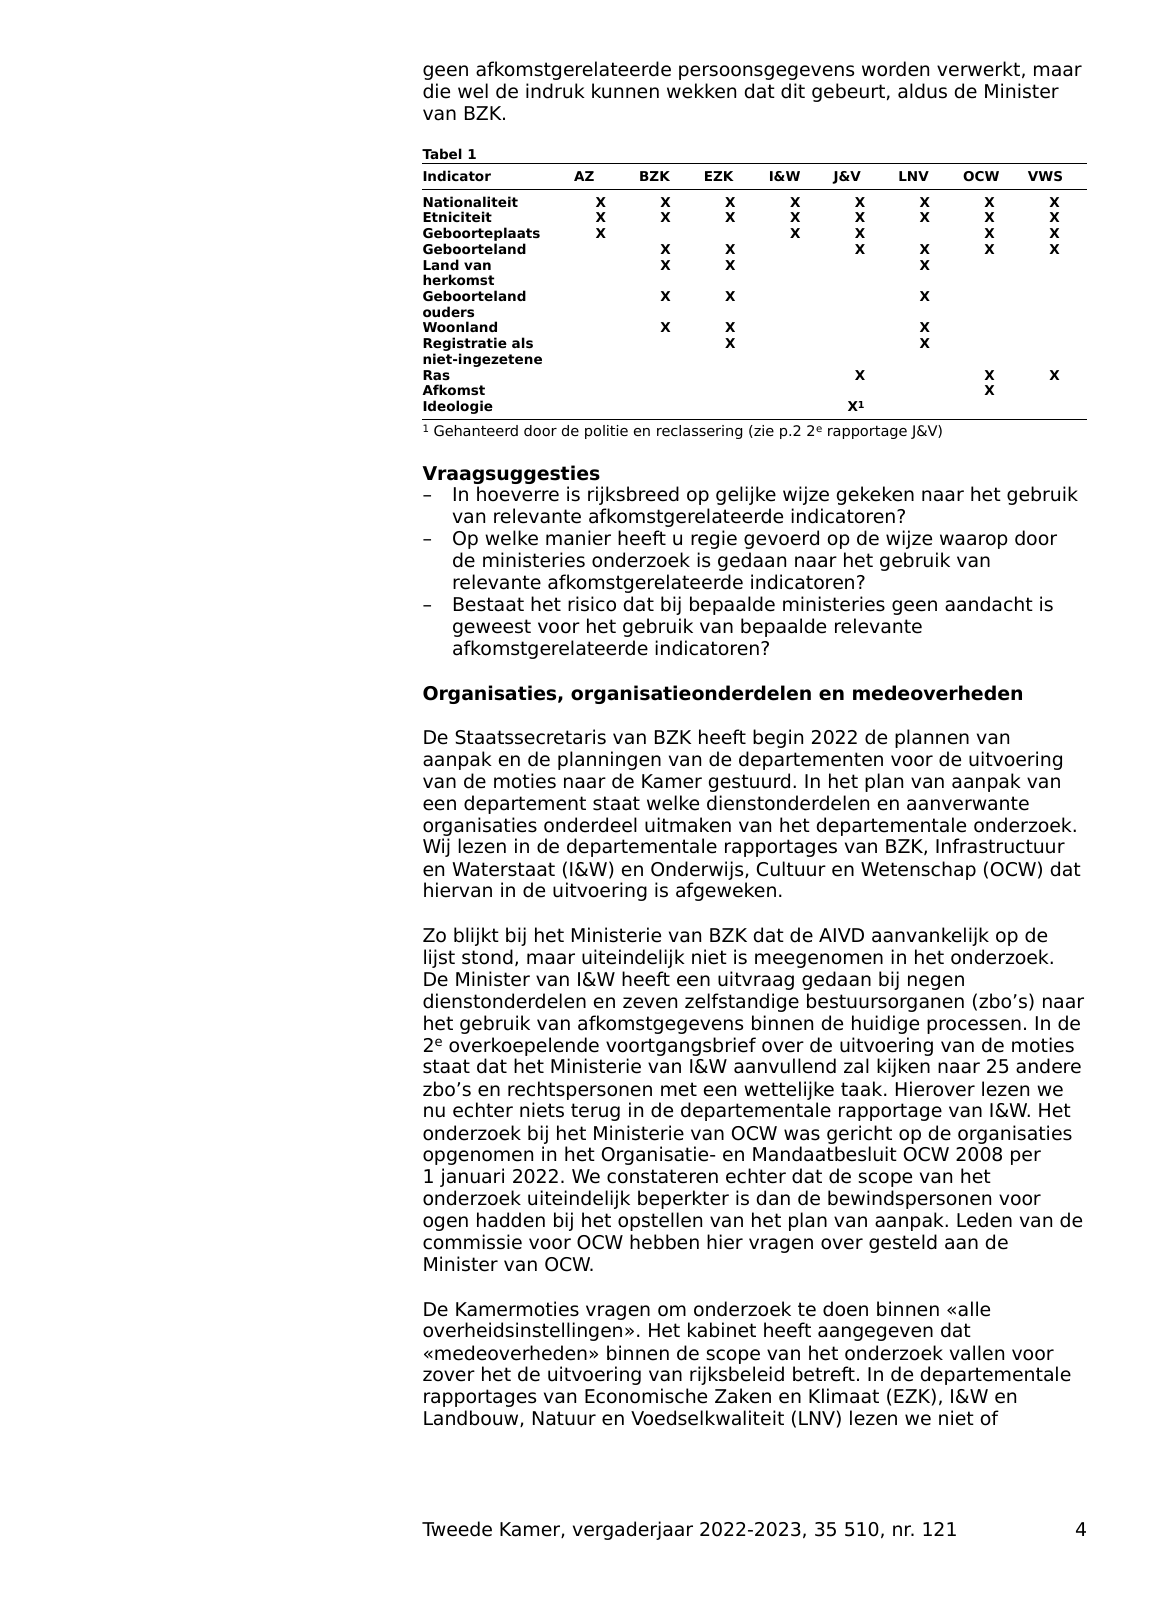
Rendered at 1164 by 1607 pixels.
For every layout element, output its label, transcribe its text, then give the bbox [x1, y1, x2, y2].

table_cell X [827, 210, 892, 226]
table_cell X [957, 190, 1022, 210]
table_cell [763, 399, 827, 419]
table_cell X [957, 210, 1022, 226]
text De Staatssecretaris van BZK heeft begin 2022 de plannen van aanpak en de planningen van de departementen voor de uitvoering van de moties naar de Kamer gestuurd. In het plan van aanpak van een departement staat welke dienstonderdelen en aanverwante organisaties onderdeel uitmaken van het departementale onderzoek. Wij lezen in de departementale rapportages van BZK, Infrastructuur en Waterstaat (I&W) en Onderwijs, Cultuur en Wetenschap (OCW) dat hiervan in de uitvoering is afgeweken. [422, 727, 1087, 902]
table_cell X [568, 210, 633, 226]
table_cell X [827, 368, 892, 383]
table_cell [763, 368, 827, 383]
table_cell Land van herkomst [422, 258, 568, 289]
table_cell [957, 399, 1022, 419]
text De Kamermoties vragen om onderzoek te doen binnen «alle overheidsinstellingen». Het kabinet heeft aangegeven dat «medeoverheden» binnen de scope van het onderzoek vallen voor zover het de uitvoering van rijksbeleid betreft. In de departementale rapportages van Economische Zaken en Klimaat (EZK), I&W en Landbouw, Natuur en Voedselkwaliteit (LNV) lezen we niet of [422, 1298, 1087, 1430]
table_cell [698, 383, 762, 399]
table_cell [763, 336, 827, 367]
table_cell X [633, 190, 698, 210]
text – In hoeverre is rijksbreed op gelijke wijze gekeken naar het gebruik van relevante afkomstgerelateerde indicatoren? [422, 484, 1087, 528]
table_cell AZ [568, 164, 633, 189]
table_cell BZK [633, 164, 698, 189]
table_cell X [763, 226, 827, 242]
table_cell X [892, 289, 957, 320]
table_cell Geboorteplaats [422, 226, 568, 242]
table_header Tabel 1 [422, 147, 1087, 163]
table_cell X [892, 242, 957, 257]
table_cell [827, 320, 892, 336]
table_cell Geboorteland [422, 242, 568, 257]
table_cell Etniciteit [422, 210, 568, 226]
table_cell VWS [1022, 164, 1087, 189]
table_cell X [957, 368, 1022, 383]
table_cell X [957, 226, 1022, 242]
table_cell [892, 399, 957, 419]
table_cell [633, 336, 698, 367]
table_cell J&V [827, 164, 892, 189]
table_cell [568, 368, 633, 383]
table_cell [827, 336, 892, 367]
table_cell [1022, 258, 1087, 289]
table_cell X [892, 320, 957, 336]
table_cell [568, 242, 633, 257]
table_cell [568, 258, 633, 289]
table_cell [1022, 399, 1087, 419]
table_cell [568, 336, 633, 367]
table_cell X [1022, 226, 1087, 242]
table_cell Indicator [422, 164, 568, 189]
table_cell X [633, 289, 698, 320]
table_cell X [892, 258, 957, 289]
table_cell [892, 368, 957, 383]
subtitle Organisaties, organisatieonderdelen en medeoverheden [422, 682, 1087, 704]
table_cell [633, 399, 698, 419]
table_cell [568, 289, 633, 320]
table_cell X [1022, 368, 1087, 383]
text – Op welke manier heeft u regie gevoerd op de wijze waarop door de ministeries onderzoek is gedaan naar het gebruik van relevante afkomstgerelateerde indicatoren? [422, 528, 1087, 594]
table_cell X [763, 190, 827, 210]
table_cell X [892, 210, 957, 226]
table_cell [957, 320, 1022, 336]
table_cell [892, 226, 957, 242]
table_cell [568, 399, 633, 419]
table_cell X [957, 383, 1022, 399]
table_cell [763, 383, 827, 399]
text – Bestaat het risico dat bij bepaalde ministeries geen aandacht is geweest voor het gebruik van bepaalde relevante afkomstgerelateerde indicatoren? [422, 594, 1087, 660]
table_cell X [698, 289, 762, 320]
table_cell 1 Gehanteerd door de politie en reclassering (zie p.2 2e rapportage J&V) [422, 420, 1087, 440]
table_cell X [568, 190, 633, 210]
table_cell X [827, 242, 892, 257]
table_cell [633, 368, 698, 383]
table_cell X [633, 210, 698, 226]
table_cell [698, 399, 762, 419]
table_cell [763, 289, 827, 320]
table_cell X [698, 210, 762, 226]
table_cell [763, 320, 827, 336]
table_cell X [827, 190, 892, 210]
table_cell X [892, 336, 957, 367]
table_cell [957, 336, 1022, 367]
table_cell [1022, 320, 1087, 336]
table_cell [827, 289, 892, 320]
table_cell X1 [827, 399, 892, 419]
table_cell EZK [698, 164, 762, 189]
table_cell [957, 289, 1022, 320]
table_cell X [633, 242, 698, 257]
table_cell [1022, 383, 1087, 399]
table_cell Registratie als niet-ingezetene [422, 336, 568, 367]
table_cell X [1022, 210, 1087, 226]
table_cell X [698, 190, 762, 210]
table_cell Nationaliteit [422, 190, 568, 210]
table_cell OCW [957, 164, 1022, 189]
table_cell [1022, 336, 1087, 367]
table_cell X [568, 226, 633, 242]
table_cell [568, 320, 633, 336]
text geen afkomstgerelateerde persoonsgegevens worden verwerkt, maar die wel de indruk kunnen wekken dat dit gebeurt, aldus de Minister van BZK. [422, 59, 1087, 125]
text Zo blijkt bij het Ministerie van BZK dat de AIVD aanvankelijk op de lijst stond, maar uiteindelijk niet is meegenomen in het onderzoek. De Minister van I&W heeft een uitvraag gedaan bij negen dienstonderdelen en zeven zelfstandige bestuursorganen (zbo’s) naar het gebruik van afkomstgegevens binnen de huidige processen. In de 2e overkoepelende voortgangsbrief over de uitvoering van de moties staat dat het Ministerie van I&W aanvullend zal kijken naar 25 andere zbo’s en rechtspersonen met een wettelijke taak. Hierover lezen we nu echter niets terug in de departementale rapportage van I&W. Het onderzoek bij het Ministerie van OCW was gericht op de organisaties opgenomen in het Organisatie- en Mandaatbesluit OCW 2008 per 1 januari 2022. We constateren echter dat de scope van het onderzoek uiteindelijk beperkter is dan de bewindspersonen voor ogen hadden bij het opstellen van het plan van aanpak. Leden van de commissie voor OCW hebben hier vragen over gesteld aan de Minister van OCW. [422, 924, 1087, 1276]
table_cell [957, 258, 1022, 289]
table_cell X [698, 258, 762, 289]
table_cell X [827, 226, 892, 242]
table_cell Afkomst [422, 383, 568, 399]
table_cell X [1022, 242, 1087, 257]
table_cell [892, 383, 957, 399]
table_cell [827, 383, 892, 399]
table_cell Geboorteland ouders [422, 289, 568, 320]
table_cell [827, 258, 892, 289]
table_cell X [633, 258, 698, 289]
table_cell I&W [763, 164, 827, 189]
table_cell X [763, 210, 827, 226]
table_cell X [698, 242, 762, 257]
subtitle Vraagsuggesties [422, 462, 1087, 484]
table_cell X [1022, 190, 1087, 210]
table_cell X [698, 336, 762, 367]
table_cell Woonland [422, 320, 568, 336]
table_cell X [698, 320, 762, 336]
table_cell Ideologie [422, 399, 568, 419]
table_cell [763, 242, 827, 257]
table_cell [698, 368, 762, 383]
table_cell Ras [422, 368, 568, 383]
table_cell X [957, 242, 1022, 257]
table_cell [698, 226, 762, 242]
table_cell LNV [892, 164, 957, 189]
table_cell [633, 383, 698, 399]
table_cell [633, 226, 698, 242]
table_cell X [633, 320, 698, 336]
table_cell [1022, 289, 1087, 320]
table_cell X [892, 190, 957, 210]
table_cell [763, 258, 827, 289]
table_cell [568, 383, 633, 399]
